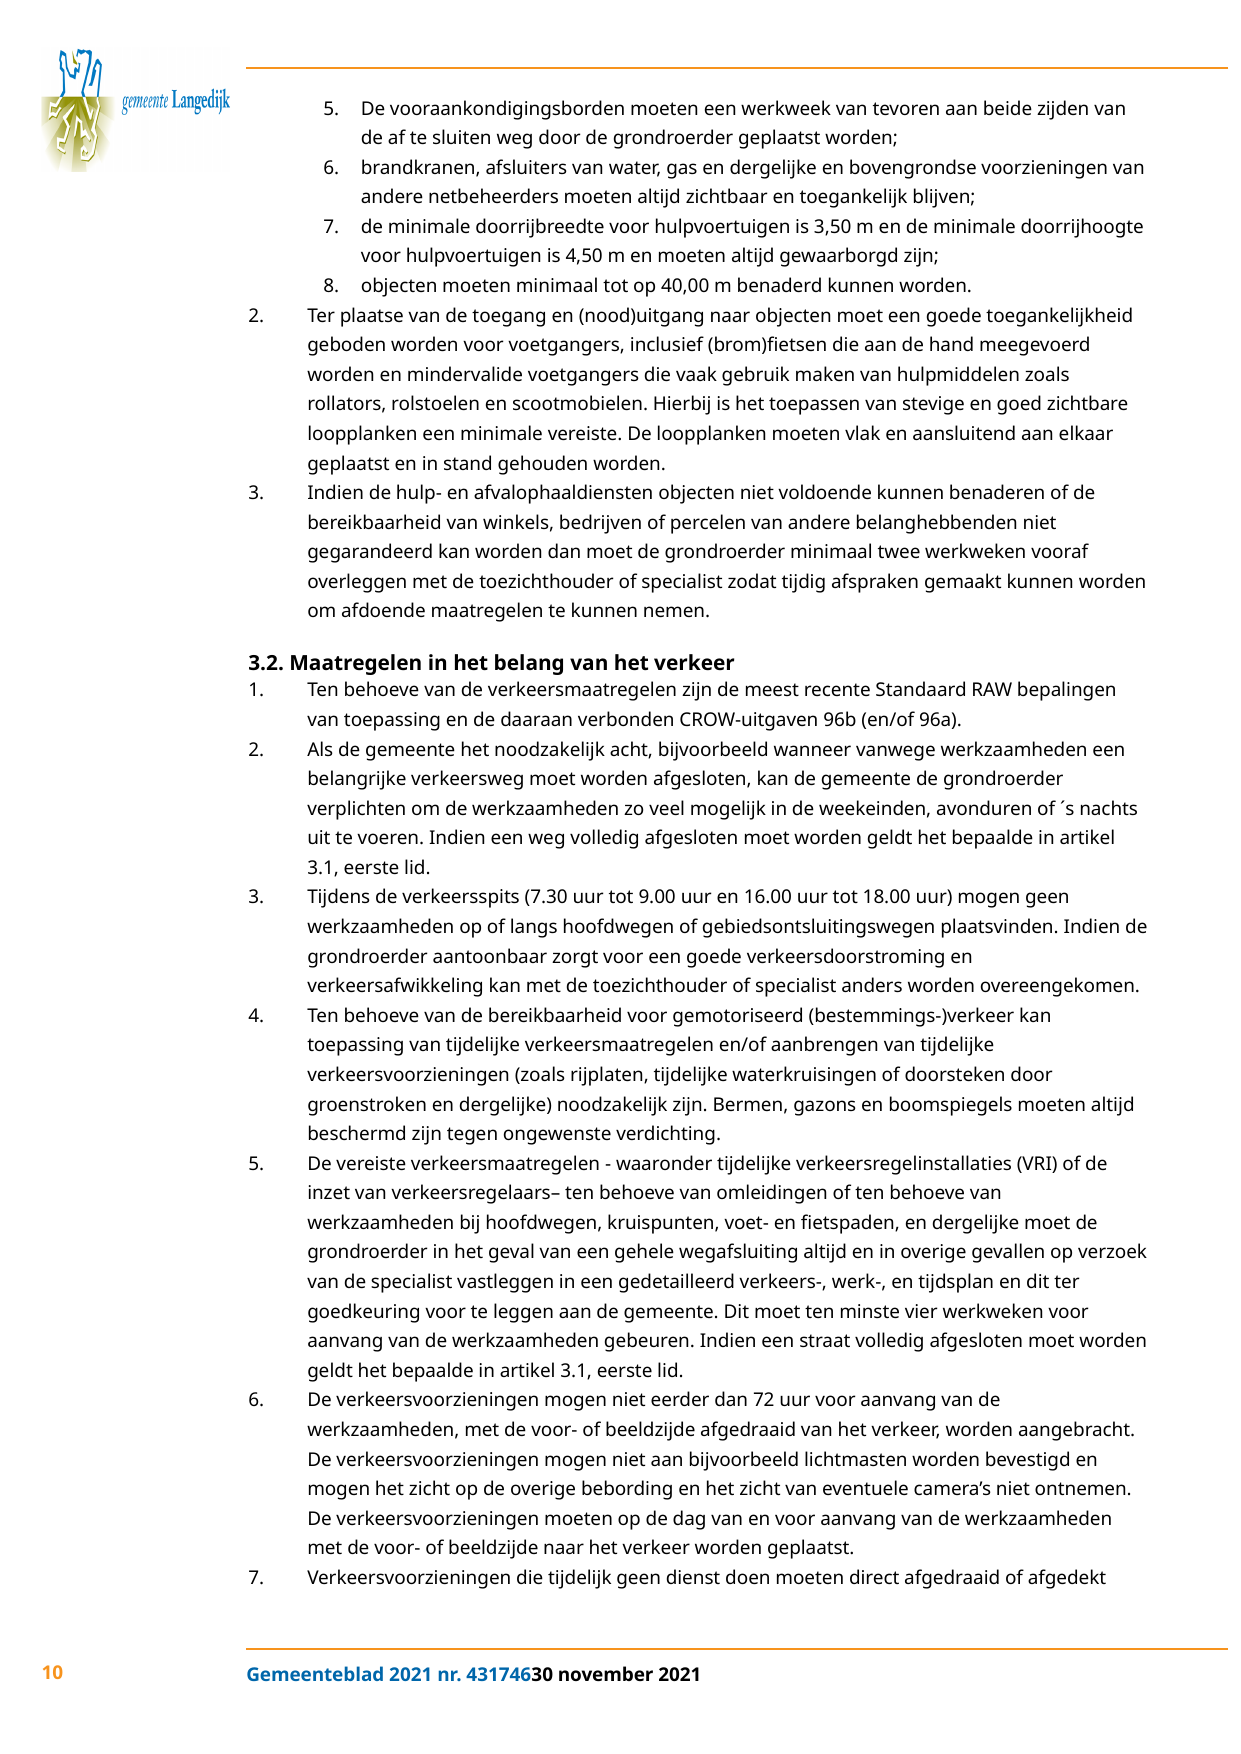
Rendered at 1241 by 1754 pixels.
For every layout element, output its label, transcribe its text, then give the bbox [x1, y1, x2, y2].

list de minimale doorrijbreedte voor hulpvoertuigen is 3,50 m en de minimale doorrijhoogte voor hulpvoertuigen is 4,50 m en moeten altijd gewaarborgd zijn; [323, 213, 1152, 268]
list De verkeersvoorzieningen mogen niet eerder dan 72 uur voor aanvang van de werkzaamheden, met de voor- of beeldzijde afgedraaid van het verkeer, worden aangebracht. De verkeersvoorzieningen mogen niet aan bijvoorbeeld lichtmasten worden bevestigd en mogen het zicht op de overige bebording en het zicht van eventuele camera’s niet ontnemen. De verkeersvoorzieningen moeten op de dag van en voor aanvang van de werkzaamheden met de voor- of beeldzijde naar het verkeer worden geplaatst. [248, 1387, 1152, 1560]
list brandkranen, afsluiters van water, gas en dergelijke en bovengrondse voorzieningen van andere netbeheerders moeten altijd zichtbaar en toegankelijk blijven; [323, 154, 1152, 209]
list objecten moeten minimaal tot op 40,00 m benaderd kunnen worden. [323, 272, 1152, 298]
list De vooraankondigingsborden moeten een werkweek van tevoren aan beide zijden van de af te sluiten weg door de grondroerder geplaatst worden; [323, 95, 1152, 150]
list Als de gemeente het noodzakelijk acht, bijvoorbeeld wanneer vanwege werkzaamheden een belangrijke verkeersweg moet worden afgesloten, kan de gemeente de grondroerder verplichten om de werkzaamheden zo veel mogelijk in de weekeinden, avonduren of ´s nachts uit te voeren. Indien een weg volledig afgesloten moet worden geldt het bepaalde in artikel 3.1, eerste lid. [248, 736, 1152, 880]
list Ten behoeve van de verkeersmaatregelen zijn de meest recente Standaard RAW bepalingen van toepassing en de daaraan verbonden CROW-uitgaven 96b (en/of 96a). [248, 677, 1152, 732]
list De vereiste verkeersmaatregelen - waaronder tijdelijke verkeersregelinstallaties (VRI) of de inzet van verkeersregelaars– ten behoeve van omleidingen of ten behoeve van werkzaamheden bij hoofdwegen, kruispunten, voet- en fietspaden, en dergelijke moet de grondroerder in het geval van een gehele wegafsluiting altijd en in overige gevallen op verzoek van de specialist vastleggen in een gedetailleerd verkeers-, werk-, en tijdsplan en dit ter goedkeuring voor te leggen aan de gemeente. Dit moet ten minste vier werkweken voor aanvang van de werkzaamheden gebeuren. Indien een straat volledig afgesloten moet worden geldt het bepaalde in artikel 3.1, eerste lid. [248, 1150, 1152, 1383]
list Ten behoeve van de bereikbaarheid voor gemotoriseerd (bestemmings-)verkeer kan toepassing van tijdelijke verkeersmaatregelen en/of aanbrengen van tijdelijke verkeersvoorzieningen (zoals rijplaten, tijdelijke waterkruisingen of doorsteken door groenstroken en dergelijke) noodzakelijk zijn. Bermen, gazons en boomspiegels moeten altijd beschermd zijn tegen ongewenste verdichting. [248, 1002, 1152, 1146]
list Indien de hulp- en afvalophaaldiensten objecten niet voldoende kunnen benaderen of de bereikbaarheid van winkels, bedrijven of percelen van andere belanghebbenden niet gegarandeerd kan worden dan moet de grondroerder minimaal twee werkweken vooraf overleggen met de toezichthouder of specialist zodat tijdig afspraken gemaakt kunnen worden om afdoende maatregelen te kunnen nemen. [248, 479, 1152, 623]
text 3.2. Maatregelen in het belang van het verkeer [248, 648, 1152, 677]
picture [41, 47, 231, 172]
list Ter plaatse van de toegang en (nood)uitgang naar objecten moet een goede toegankelijkheid geboden worden voor voetgangers, inclusief (brom)fietsen die aan de hand meegevoerd worden en mindervalide voetgangers die vaak gebruik maken van hulpmiddelen zoals rollators, rolstoelen en scootmobielen. Hierbij is het toepassen van stevige en goed zichtbare loopplanken een minimale vereiste. De loopplanken moeten vlak en aansluitend aan elkaar geplaatst en in stand gehouden worden. [248, 302, 1152, 476]
list Verkeersvoorzieningen die tijdelijk geen dienst doen moeten direct afgedraaid of afgedekt [248, 1564, 1152, 1590]
list Tijdens de verkeersspits (7.30 uur tot 9.00 uur en 16.00 uur tot 18.00 uur) mogen geen werkzaamheden op of langs hoofdwegen of gebiedsontsluitingswegen plaatsvinden. Indien de grondroerder aantoonbaar zorgt voor een goede verkeersdoorstroming en verkeersafwikkeling kan met de toezichthouder of specialist anders worden overeengekomen. [248, 884, 1152, 998]
